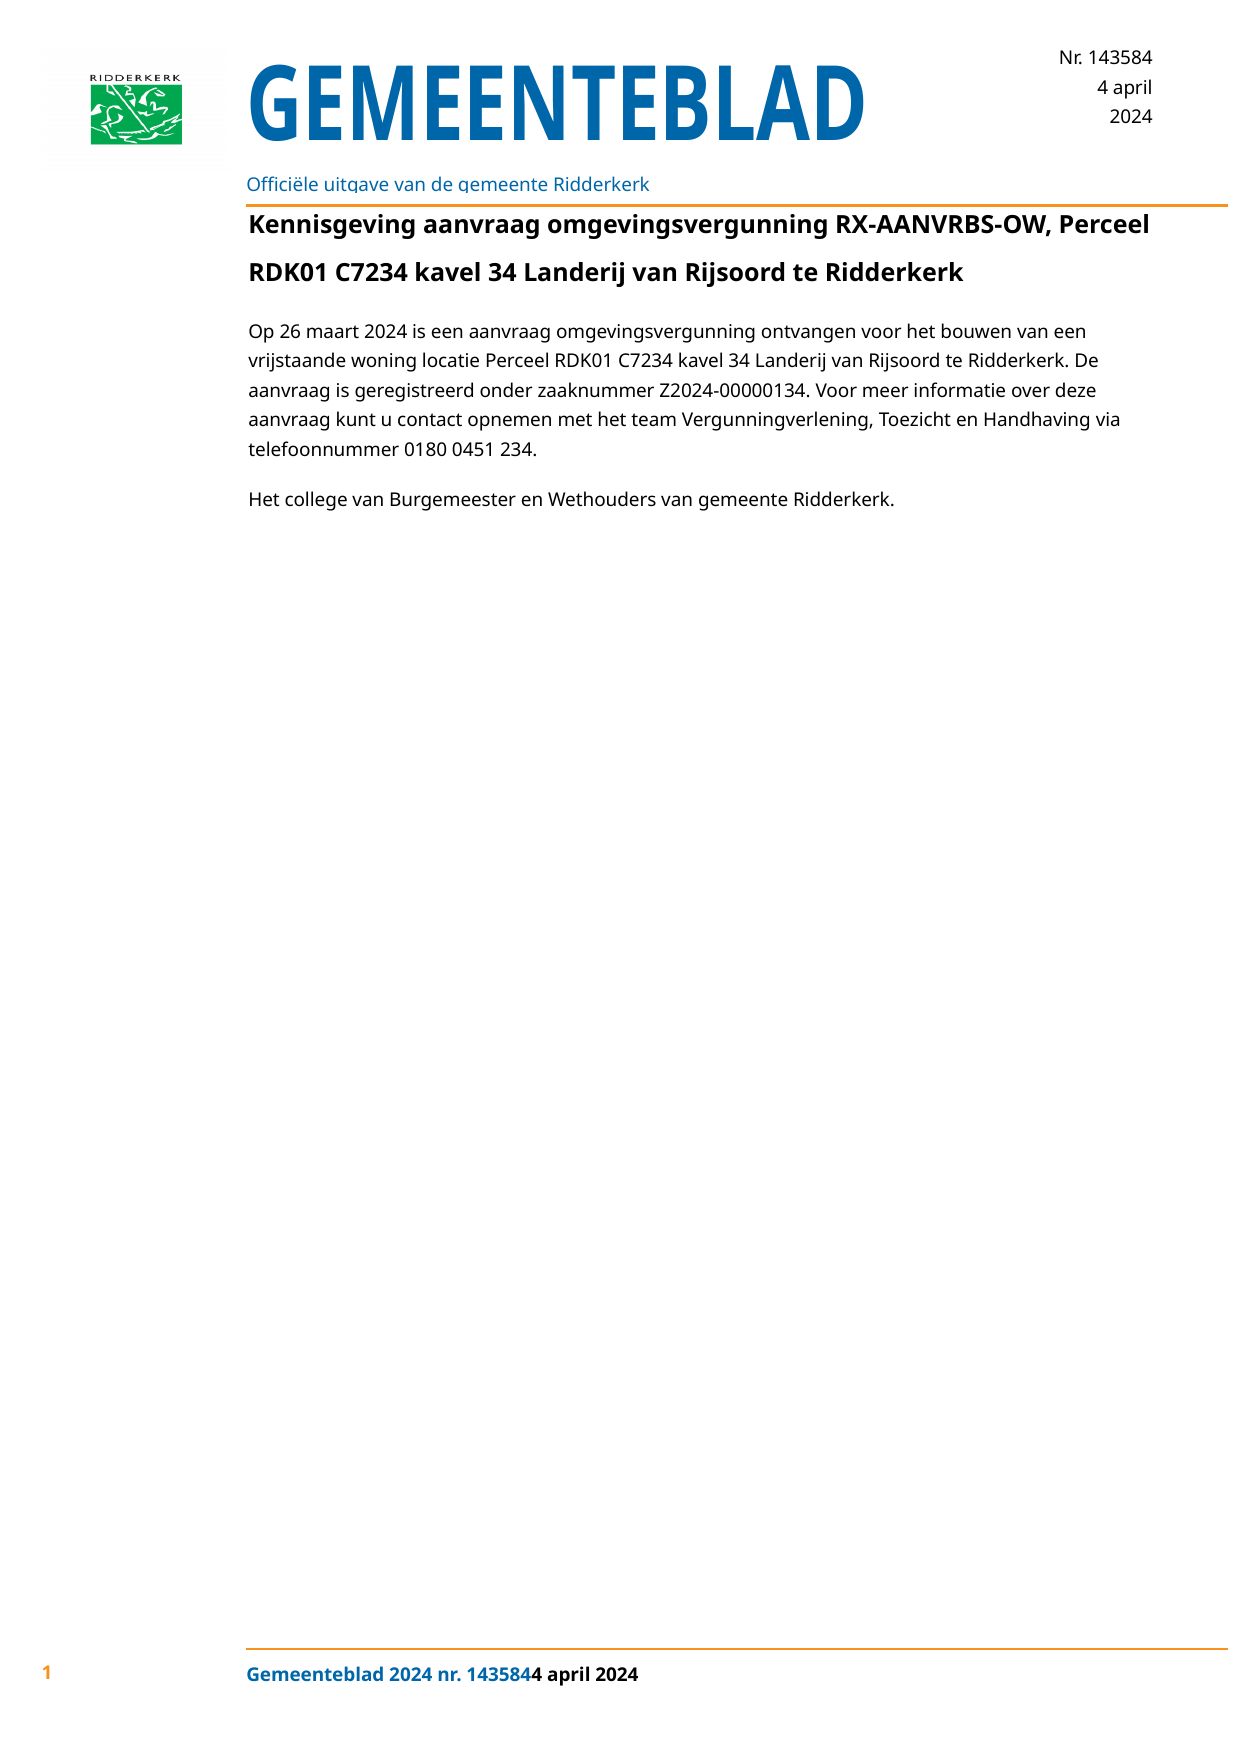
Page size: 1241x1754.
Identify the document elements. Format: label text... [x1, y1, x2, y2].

picture [41, 47, 231, 172]
text Kennisgeving aanvraag omgevingsvergunning RX-AANVRBS-OW, Perceel RDK01 C7234 kavel 34 Landerij van Rijsoord te Ridderkerk [248, 207, 1152, 288]
text Op 26 maart 2024 is een aanvraag omgevingsvergunning ontvangen voor het bouwen van een vrijstaande woning locatie Perceel RDK01 C7234 kavel 34 Landerij van Rijsoord te Ridderkerk. De aanvraag is geregistreerd onder zaaknummer Z2024-00000134. Voor meer informatie over deze aanvraag kunt u contact opnemen met het team Vergunningverlening, Toezicht en Handhaving via telefoonnummer 0180 0451 234. [248, 318, 1152, 462]
text Het college van Burgemeester en Wethouders van gemeente Ridderkerk. [248, 487, 1152, 512]
